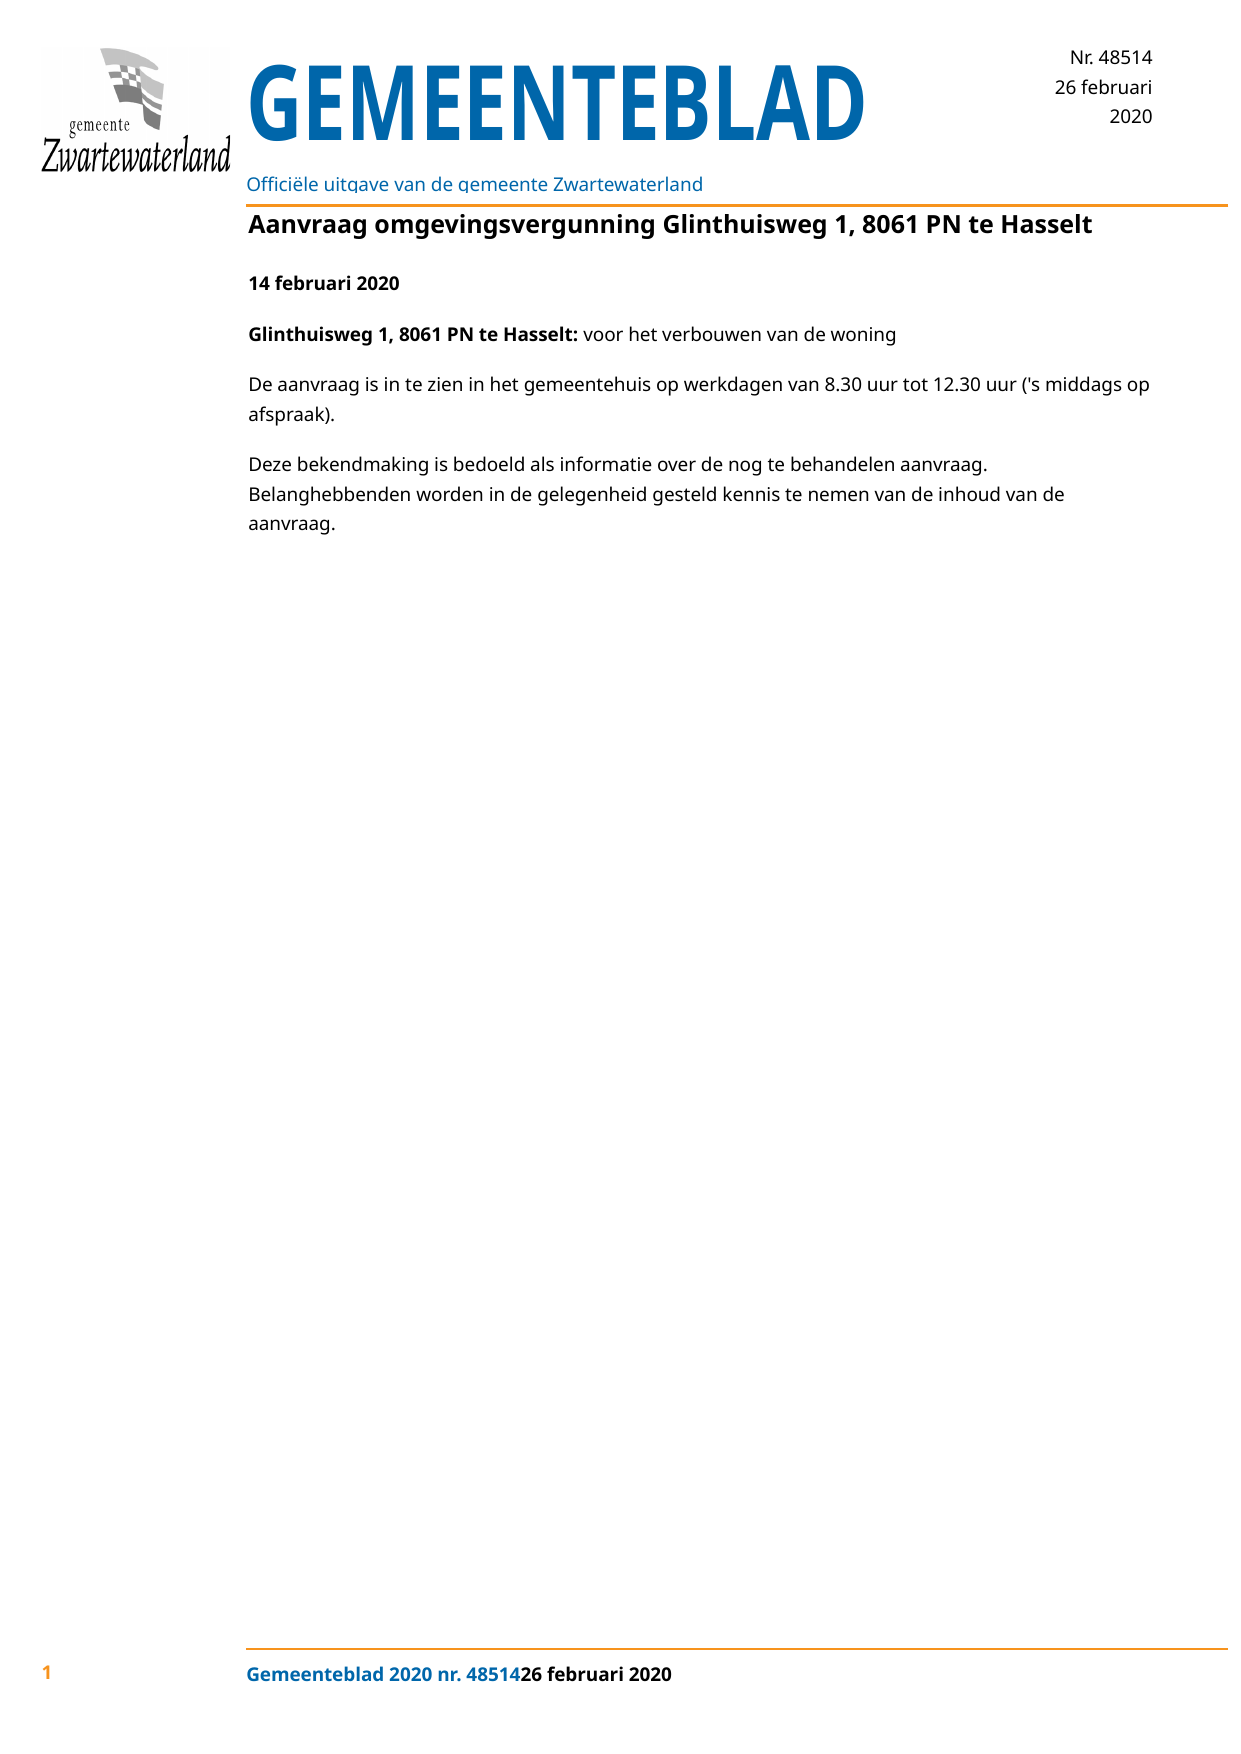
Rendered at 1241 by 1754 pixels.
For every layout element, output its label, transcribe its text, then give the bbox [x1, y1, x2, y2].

picture [41, 47, 231, 172]
text Deze bekendmaking is bedoeld als informatie over de nog te behandelen aanvraag. Belanghebbenden worden in de gelegenheid gesteld kennis te nemen van de inhoud van de aanvraag. [248, 451, 1152, 536]
text De aanvraag is in te zien in het gemeentehuis op werkdagen van 8.30 uur tot 12.30 uur ('s middags op afspraak). [248, 371, 1152, 426]
text 14 februari 2020 [248, 270, 1152, 296]
text Aanvraag omgevingsvergunning Glinthuisweg 1, 8061 PN te Hasselt [248, 207, 1152, 241]
text Glinthuisweg 1, 8061 PN te Hasselt: voor het verbouwen van de woning [248, 321, 1152, 346]
